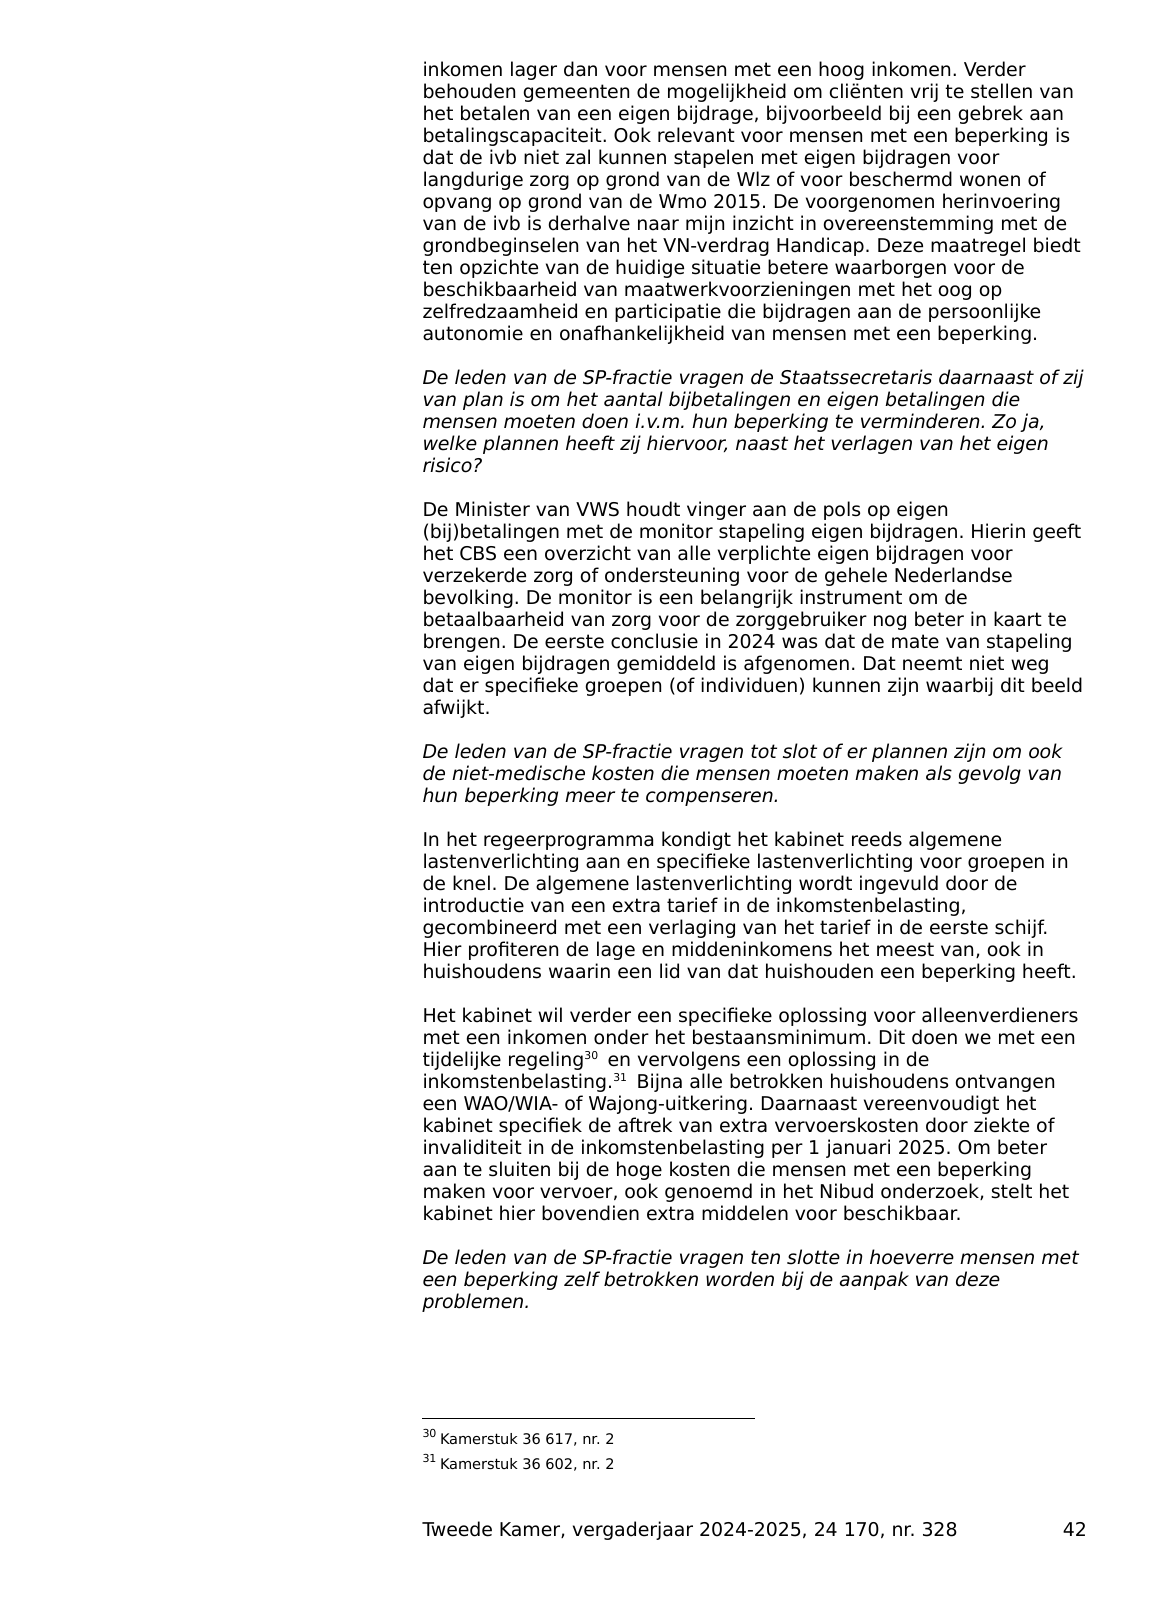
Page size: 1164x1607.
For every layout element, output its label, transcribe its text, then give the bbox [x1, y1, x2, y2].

text Kamerstuk 36 602, nr. 2 [422, 1452, 1087, 1474]
text De leden van de SP-fractie vragen tot slot of er plannen zijn om ook de niet-medische kosten die mensen moeten maken als gevolg van hun beperking meer te compenseren. [422, 741, 1087, 807]
text De leden van de SP-fractie vragen ten slotte in hoeverre mensen met een beperking zelf betrokken worden bij de aanpak van deze problemen. [422, 1247, 1087, 1313]
text Het kabinet wil verder een specifieke oplossing voor alleenverdieners met een inkomen onder het bestaansminimum. Dit doen we met een tijdelijke regeling en vervolgens een oplossing in de inkomstenbelasting. Bijna alle betrokken huishoudens ontvangen een WAO/WIA- of Wajong-uitkering. Daarnaast vereenvoudigt het kabinet specifiek de aftrek van extra vervoerskosten door ziekte of invaliditeit in de inkomstenbelasting per 1 januari 2025. Om beter aan te sluiten bij de hoge kosten die mensen met een beperking maken voor vervoer, ook genoemd in het Nibud onderzoek, stelt het kabinet hier bovendien extra middelen voor beschikbaar. [422, 1005, 1087, 1225]
text In het regeerprogramma kondigt het kabinet reeds algemene lastenverlichting aan en specifieke lastenverlichting voor groepen in de knel. De algemene lastenverlichting wordt ingevuld door de introductie van een extra tarief in de inkomstenbelasting, gecombineerd met een verlaging van het tarief in de eerste schijf. Hier profiteren de lage en middeninkomens het meest van, ook in huishoudens waarin een lid van dat huishouden een beperking heeft. [422, 829, 1087, 983]
text Kamerstuk 36 617, nr. 2 [422, 1427, 1087, 1449]
text De leden van de SP-fractie vragen de Staatssecretaris daarnaast of zij van plan is om het aantal bijbetalingen en eigen betalingen die mensen moeten doen i.v.m. hun beperking te verminderen. Zo ja, welke plannen heeft zij hiervoor, naast het verlagen van het eigen risico? [422, 367, 1087, 477]
text inkomen lager dan voor mensen met een hoog inkomen. Verder behouden gemeenten de mogelijkheid om cliënten vrij te stellen van het betalen van een eigen bijdrage, bijvoorbeeld bij een gebrek aan betalingscapaciteit. Ook relevant voor mensen met een beperking is dat de ivb niet zal kunnen stapelen met eigen bijdragen voor langdurige zorg op grond van de Wlz of voor beschermd wonen of opvang op grond van de Wmo 2015. De voorgenomen herinvoering van de ivb is derhalve naar mijn inzicht in overeenstemming met de grondbeginselen van het VN-verdrag Handicap. Deze maatregel biedt ten opzichte van de huidige situatie betere waarborgen voor de beschikbaarheid van maatwerkvoorzieningen met het oog op zelfredzaamheid en participatie die bijdragen aan de persoonlijke autonomie en onafhankelijkheid van mensen met een beperking. [422, 59, 1087, 345]
text De Minister van VWS houdt vinger aan de pols op eigen (bij)betalingen met de monitor stapeling eigen bijdragen. Hierin geeft het CBS een overzicht van alle verplichte eigen bijdragen voor verzekerde zorg of ondersteuning voor de gehele Nederlandse bevolking. De monitor is een belangrijk instrument om de betaalbaarheid van zorg voor de zorggebruiker nog beter in kaart te brengen. De eerste conclusie in 2024 was dat de mate van stapeling van eigen bijdragen gemiddeld is afgenomen. Dat neemt niet weg dat er specifieke groepen (of individuen) kunnen zijn waarbij dit beeld afwijkt. [422, 499, 1087, 719]
